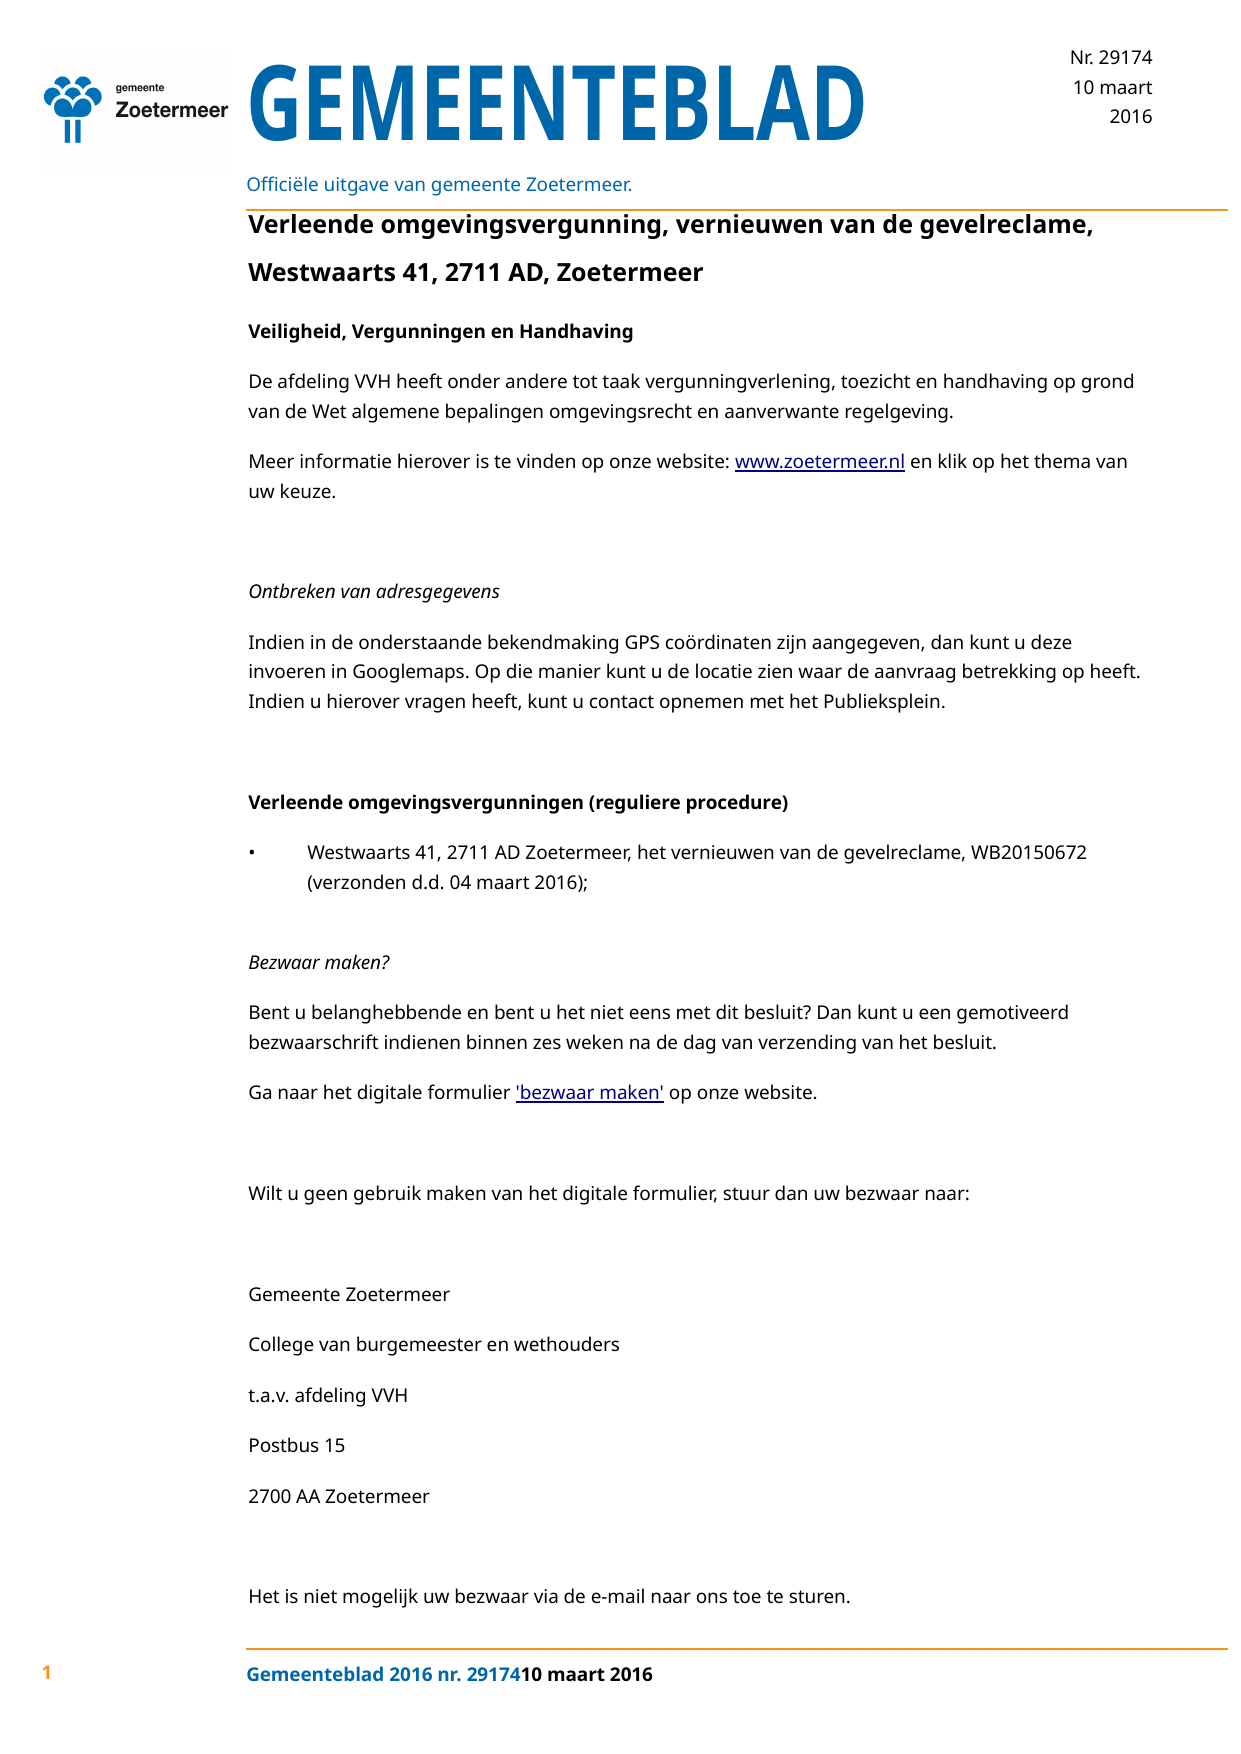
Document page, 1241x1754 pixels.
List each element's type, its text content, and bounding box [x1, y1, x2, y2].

text Ga naar het digitale formulier 'bezwaar maken' op onze website. [248, 1079, 1152, 1105]
text Wilt u geen gebruik maken van het digitale formulier, stuur dan uw bezwaar naar: [248, 1180, 1152, 1206]
text Ontbreken van adresgegevens [248, 579, 1152, 604]
text Bent u belanghebbende en bent u het niet eens met dit besluit? Dan kunt u een gemotiveerd bezwaarschrift indienen binnen zes weken na de dag van verzending van het besluit. [248, 999, 1152, 1055]
text Meer informatie hierover is te vinden op onze website: www.zoetermeer.nl en klik op het thema van uw keuze. [248, 448, 1152, 504]
text 2700 AA Zoetermeer [248, 1483, 1152, 1509]
text Veiligheid, Vergunningen en Handhaving [248, 318, 1152, 344]
picture [41, 47, 231, 172]
text Verleende omgevingsvergunningen (reguliere procedure) [248, 789, 1152, 815]
text Het is niet mogelijk uw bezwaar via de e-mail naar ons toe te sturen. [248, 1584, 1152, 1609]
text Bezwaar maken? [248, 949, 1152, 975]
list Westwaarts 41, 2711 AD Zoetermeer, het vernieuwen van de gevelreclame, WB20150672 (verzonden d.d. 04 maart 2016); [248, 839, 1152, 895]
text Gemeente Zoetermeer [248, 1281, 1152, 1307]
text Postbus 15 [248, 1432, 1152, 1458]
text De afdeling VVH heeft onder andere tot taak vergunningverlening, toezicht en handhaving op grond van de Wet algemene bepalingen omgevingsrecht en aanverwante regelgeving. [248, 368, 1152, 424]
text College van burgemeester en wethouders [248, 1332, 1152, 1357]
text Indien in de onderstaande bekendmaking GPS coördinaten zijn aangegeven, dan kunt u deze invoeren in Googlemaps. Op die manier kunt u de locatie zien waar de aanvraag betrekking op heeft. Indien u hierover vragen heeft, kunt u contact opnemen met het Publieksplein. [248, 629, 1152, 714]
text Verleende omgevingsvergunning, vernieuwen van de gevelreclame, Westwaarts 41, 2711 AD, Zoetermeer [248, 211, 1152, 288]
text t.a.v. afdeling VVH [248, 1382, 1152, 1408]
